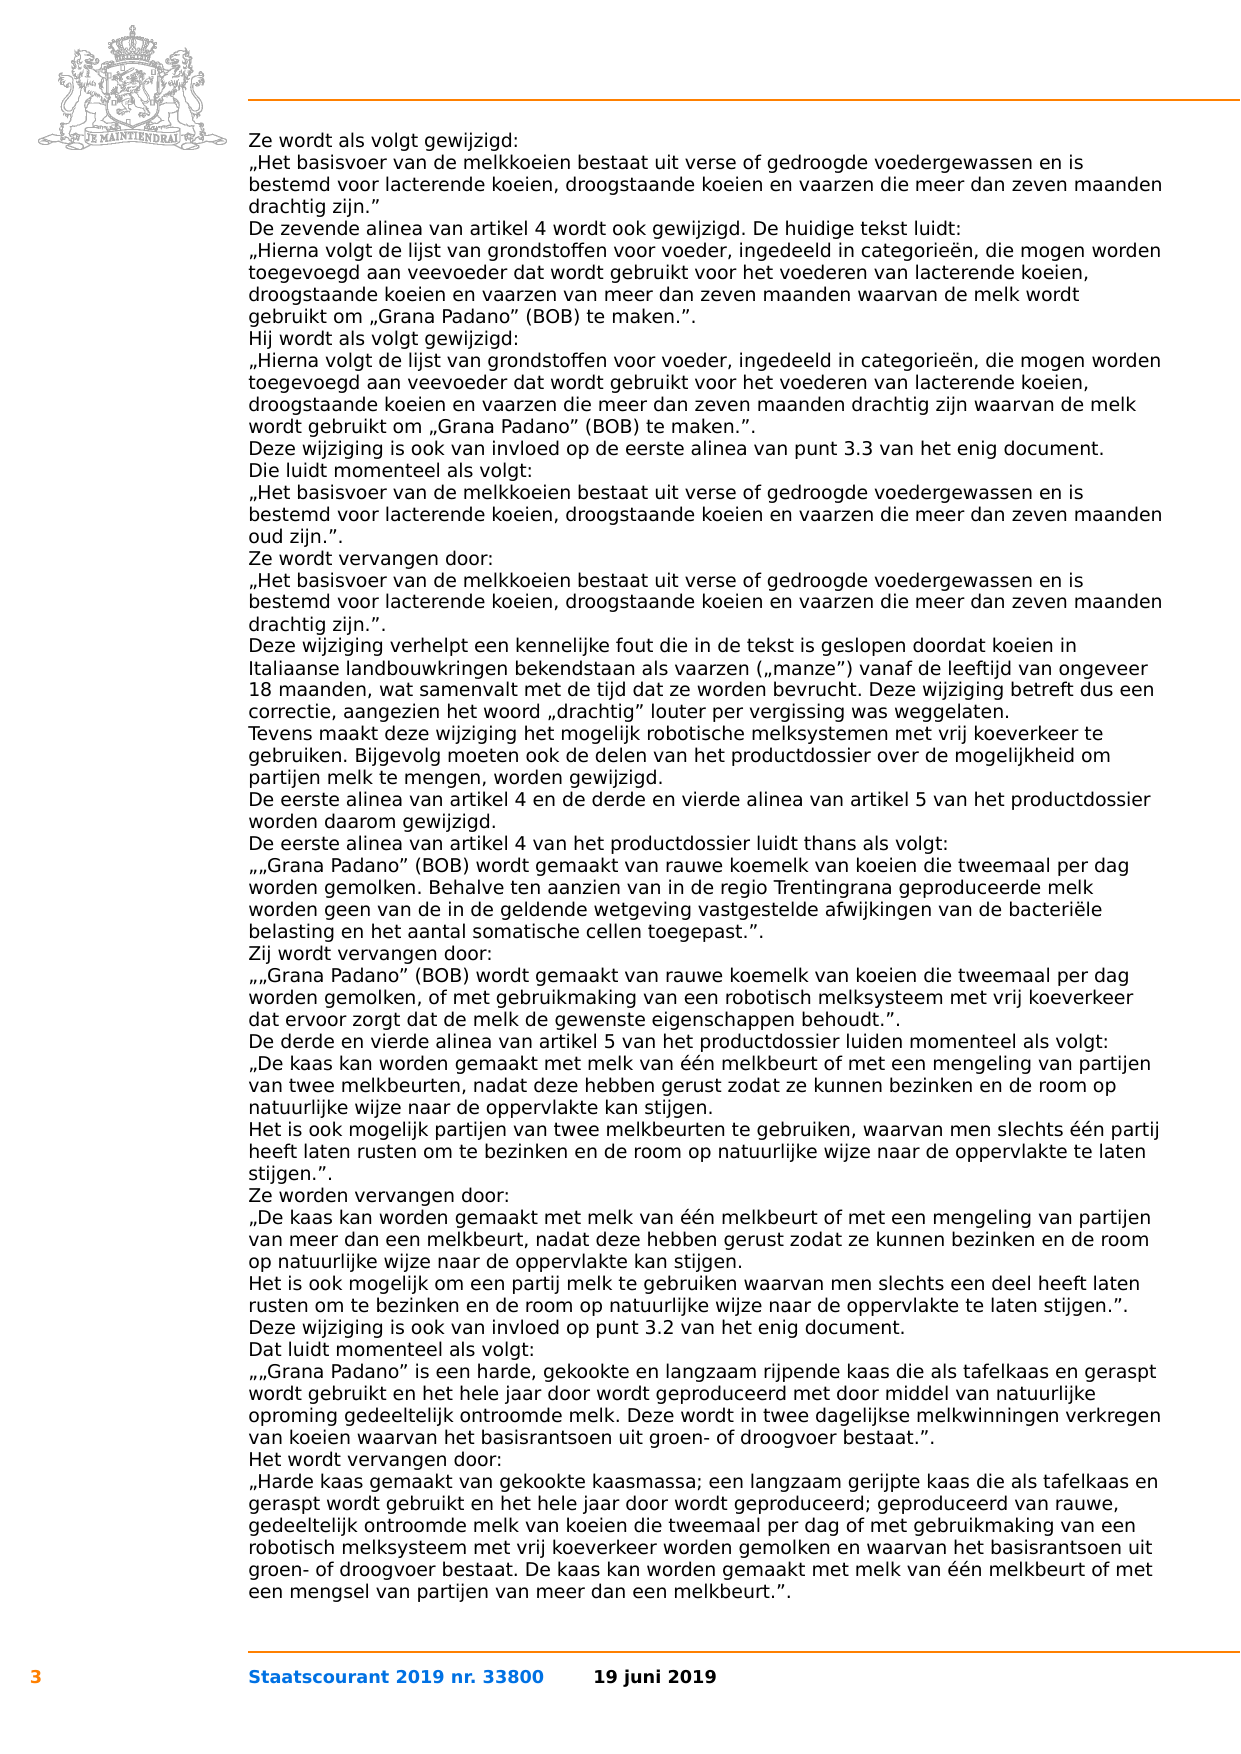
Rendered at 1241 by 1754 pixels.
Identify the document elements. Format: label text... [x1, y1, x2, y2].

picture [38, 25, 227, 150]
text Deze wijziging is ook van invloed op punt 3.2 van het enig document. [248, 1317, 1163, 1339]
text „Het basisvoer van de melkkoeien bestaat uit verse of gedroogde voedergewassen en is bestemd voor lacterende koeien, droogstaande koeien en vaarzen die meer dan zeven maanden drachtig zijn.” [248, 152, 1163, 218]
text „„Grana Padano” is een harde, gekookte en langzaam rijpende kaas die als tafelkaas en geraspt wordt gebruikt en het hele jaar door wordt geproduceerd met door middel van natuurlijke oproming gedeeltelijk ontroomde melk. Deze wordt in twee dagelijkse melkwinningen verkregen van koeien waarvan het basisrantsoen uit groen- of droogvoer bestaat.”. [248, 1361, 1163, 1449]
text Het is ook mogelijk om een partij melk te gebruiken waarvan men slechts een deel heeft laten rusten om te bezinken en de room op natuurlijke wijze naar de oppervlakte te laten stijgen.”. [248, 1273, 1163, 1317]
text Het is ook mogelijk partijen van twee melkbeurten te gebruiken, waarvan men slechts één partij heeft laten rusten om te bezinken en de room op natuurlijke wijze naar de oppervlakte te laten stijgen.”. [248, 1119, 1163, 1185]
text Die luidt momenteel als volgt: [248, 459, 1163, 482]
text „Hierna volgt de lijst van grondstoffen voor voeder, ingedeeld in categorieën, die mogen worden toegevoegd aan veevoeder dat wordt gebruikt voor het voederen van lacterende koeien, droogstaande koeien en vaarzen van meer dan zeven maanden waarvan de melk wordt gebruikt om „Grana Padano” (BOB) te maken.”. [248, 240, 1163, 328]
text Ze wordt vervangen door: [248, 547, 1163, 569]
text Deze wijziging is ook van invloed op de eerste alinea van punt 3.3 van het enig document. [248, 438, 1163, 459]
text De eerste alinea van artikel 4 van het productdossier luidt thans als volgt: [248, 833, 1163, 855]
text Dat luidt momenteel als volgt: [248, 1339, 1163, 1361]
text „Het basisvoer van de melkkoeien bestaat uit verse of gedroogde voedergewassen en is bestemd voor lacterende koeien, droogstaande koeien en vaarzen die meer dan zeven maanden oud zijn.”. [248, 482, 1163, 547]
text Hij wordt als volgt gewijzigd: [248, 328, 1163, 350]
text De zevende alinea van artikel 4 wordt ook gewijzigd. De huidige tekst luidt: [248, 218, 1163, 240]
text Ze wordt als volgt gewijzigd: [248, 130, 1163, 152]
text „De kaas kan worden gemaakt met melk van één melkbeurt of met een mengeling van partijen van twee melkbeurten, nadat deze hebben gerust zodat ze kunnen bezinken en de room op natuurlijke wijze naar de oppervlakte kan stijgen. [248, 1053, 1163, 1119]
text „„Grana Padano” (BOB) wordt gemaakt van rauwe koemelk van koeien die tweemaal per dag worden gemolken, of met gebruikmaking van een robotisch melksysteem met vrij koeverkeer dat ervoor zorgt dat de melk de gewenste eigenschappen behoudt.”. [248, 965, 1163, 1031]
text Tevens maakt deze wijziging het mogelijk robotische melksystemen met vrij koeverkeer te gebruiken. Bijgevolg moeten ook de delen van het productdossier over de mogelijkheid om partijen melk te mengen, worden gewijzigd. [248, 723, 1163, 789]
text Ze worden vervangen door: [248, 1185, 1163, 1207]
text De eerste alinea van artikel 4 en de derde en vierde alinea van artikel 5 van het productdossier worden daarom gewijzigd. [248, 789, 1163, 833]
text „Het basisvoer van de melkkoeien bestaat uit verse of gedroogde voedergewassen en is bestemd voor lacterende koeien, droogstaande koeien en vaarzen die meer dan zeven maanden drachtig zijn.”. [248, 569, 1163, 635]
text Deze wijziging verhelpt een kennelijke fout die in de tekst is geslopen doordat koeien in Italiaanse landbouwkringen bekendstaan als vaarzen („manze”) vanaf de leeftijd van ongeveer 18 maanden, wat samenvalt met de tijd dat ze worden bevrucht. Deze wijziging betreft dus een correctie, aangezien het woord „drachtig” louter per vergissing was weggelaten. [248, 635, 1163, 723]
text „„Grana Padano” (BOB) wordt gemaakt van rauwe koemelk van koeien die tweemaal per dag worden gemolken. Behalve ten aanzien van in de regio Trentingrana geproduceerde melk worden geen van de in de geldende wetgeving vastgestelde afwijkingen van de bacteriële belasting en het aantal somatische cellen toegepast.”. [248, 855, 1163, 943]
text Zij wordt vervangen door: [248, 943, 1163, 965]
text Het wordt vervangen door: [248, 1449, 1163, 1471]
text „Harde kaas gemaakt van gekookte kaasmassa; een langzaam gerijpte kaas die als tafelkaas en geraspt wordt gebruikt en het hele jaar door wordt geproduceerd; geproduceerd van rauwe, gedeeltelijk ontroomde melk van koeien die tweemaal per dag of met gebruikmaking van een robotisch melksysteem met vrij koeverkeer worden gemolken en waarvan het basisrantsoen uit groen- of droogvoer bestaat. De kaas kan worden gemaakt met melk van één melkbeurt of met een mengsel van partijen van meer dan een melkbeurt.”. [248, 1471, 1163, 1602]
text De derde en vierde alinea van artikel 5 van het productdossier luiden momenteel als volgt: [248, 1031, 1163, 1053]
text „Hierna volgt de lijst van grondstoffen voor voeder, ingedeeld in categorieën, die mogen worden toegevoegd aan veevoeder dat wordt gebruikt voor het voederen van lacterende koeien, droogstaande koeien en vaarzen die meer dan zeven maanden drachtig zijn waarvan de melk wordt gebruikt om „Grana Padano” (BOB) te maken.”. [248, 350, 1163, 438]
text „De kaas kan worden gemaakt met melk van één melkbeurt of met een mengeling van partijen van meer dan een melkbeurt, nadat deze hebben gerust zodat ze kunnen bezinken en de room op natuurlijke wijze naar de oppervlakte kan stijgen. [248, 1207, 1163, 1273]
